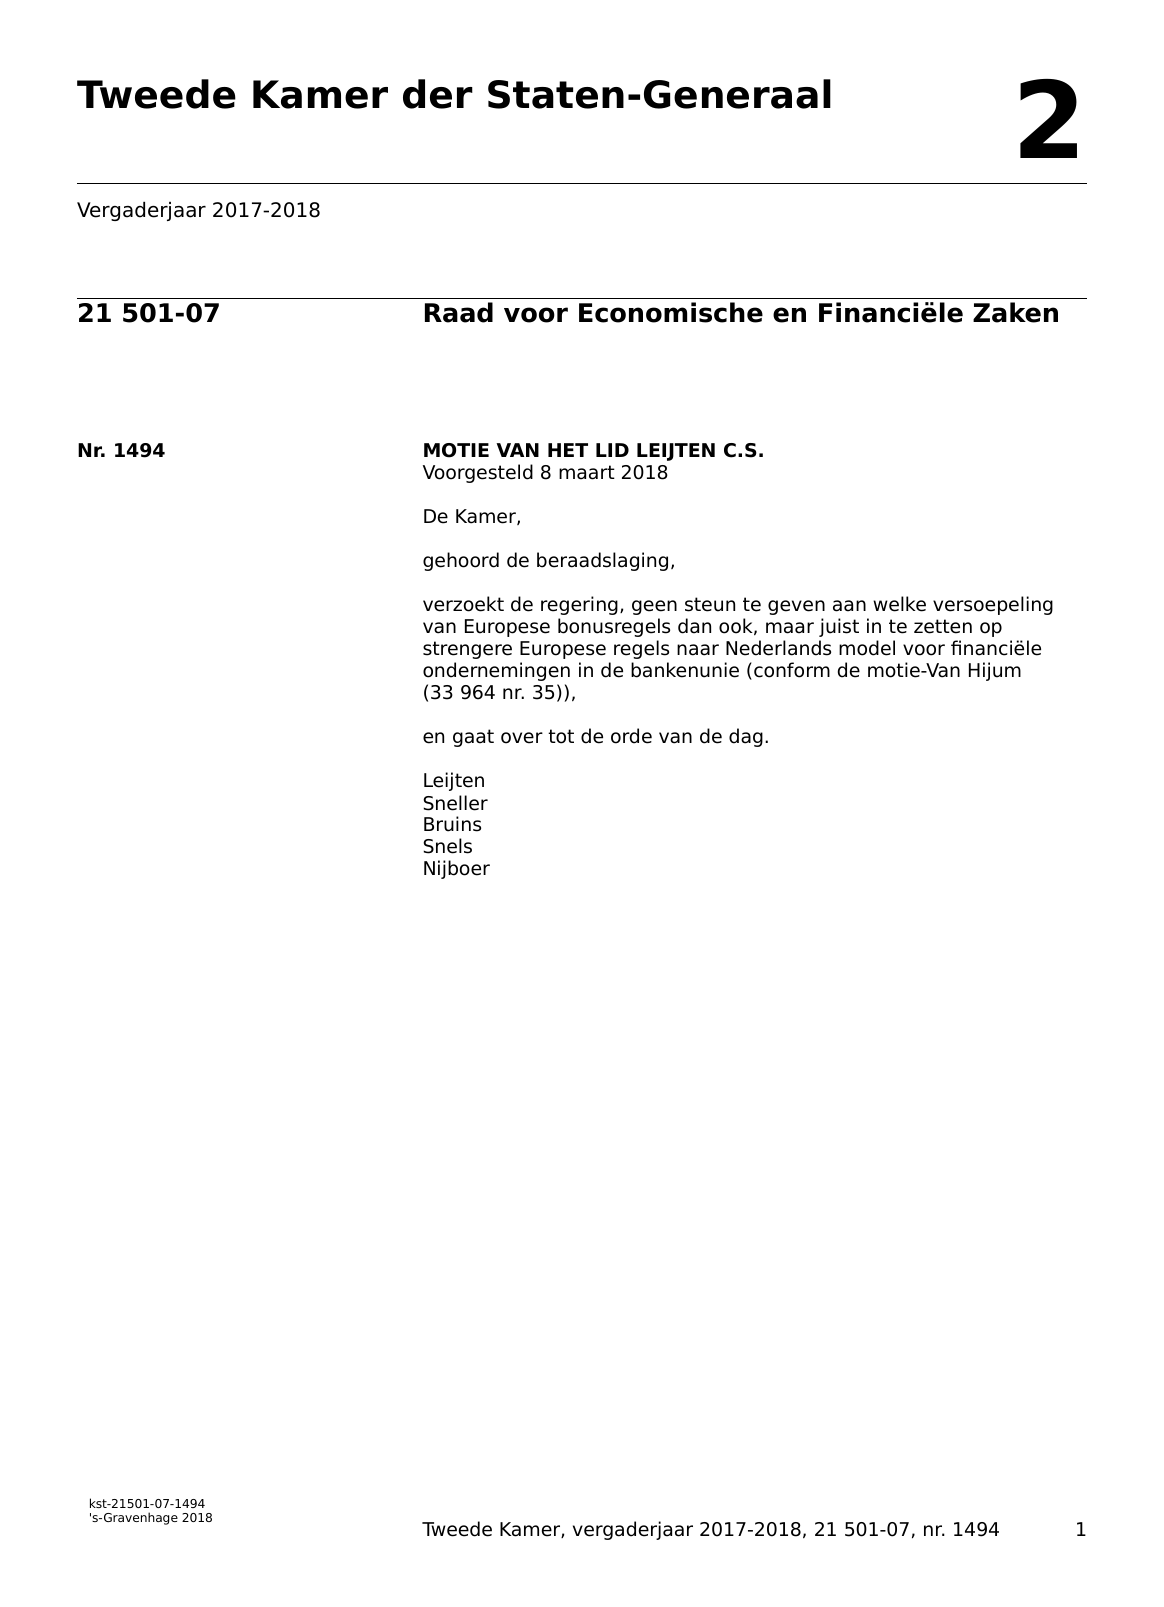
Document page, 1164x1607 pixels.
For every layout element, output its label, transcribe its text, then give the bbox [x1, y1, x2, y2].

text en gaat over tot de orde van de dag. [422, 726, 1087, 748]
text verzoekt de regering, geen steun te geven aan welke versoepeling van Europese bonusregels dan ook, maar juist in te zetten op strengere Europese regels naar Nederlands model voor financiële ondernemingen in de bankenunie (conform de motie-Van Hijum (33 964 nr. 35)), [422, 594, 1087, 704]
text Voorgesteld 8 maart 2018 [422, 462, 1087, 484]
text kst-21501-07-1494 [88, 1497, 323, 1511]
table_cell Vergaderjaar 2017-2018 [77, 184, 1087, 298]
subtitle 21 501-07 Raad voor Economische en Financiële Zaken [77, 299, 1087, 329]
text Nijboer [422, 858, 1087, 880]
table_header Tweede Kamer der Staten-Generaal [77, 59, 886, 183]
table_header 2 [886, 59, 1087, 183]
text 's-Gravenhage 2018 [88, 1511, 323, 1525]
text De Kamer, [422, 506, 1087, 528]
text gehoord de beraadslaging, [422, 550, 1087, 572]
text Leijten [422, 770, 1087, 792]
text Bruins [422, 814, 1087, 836]
subtitle Nr. 1494 MOTIE VAN HET LID LEIJTEN C.S. [77, 440, 1087, 462]
text Snels [422, 836, 1087, 858]
text Sneller [422, 792, 1087, 814]
